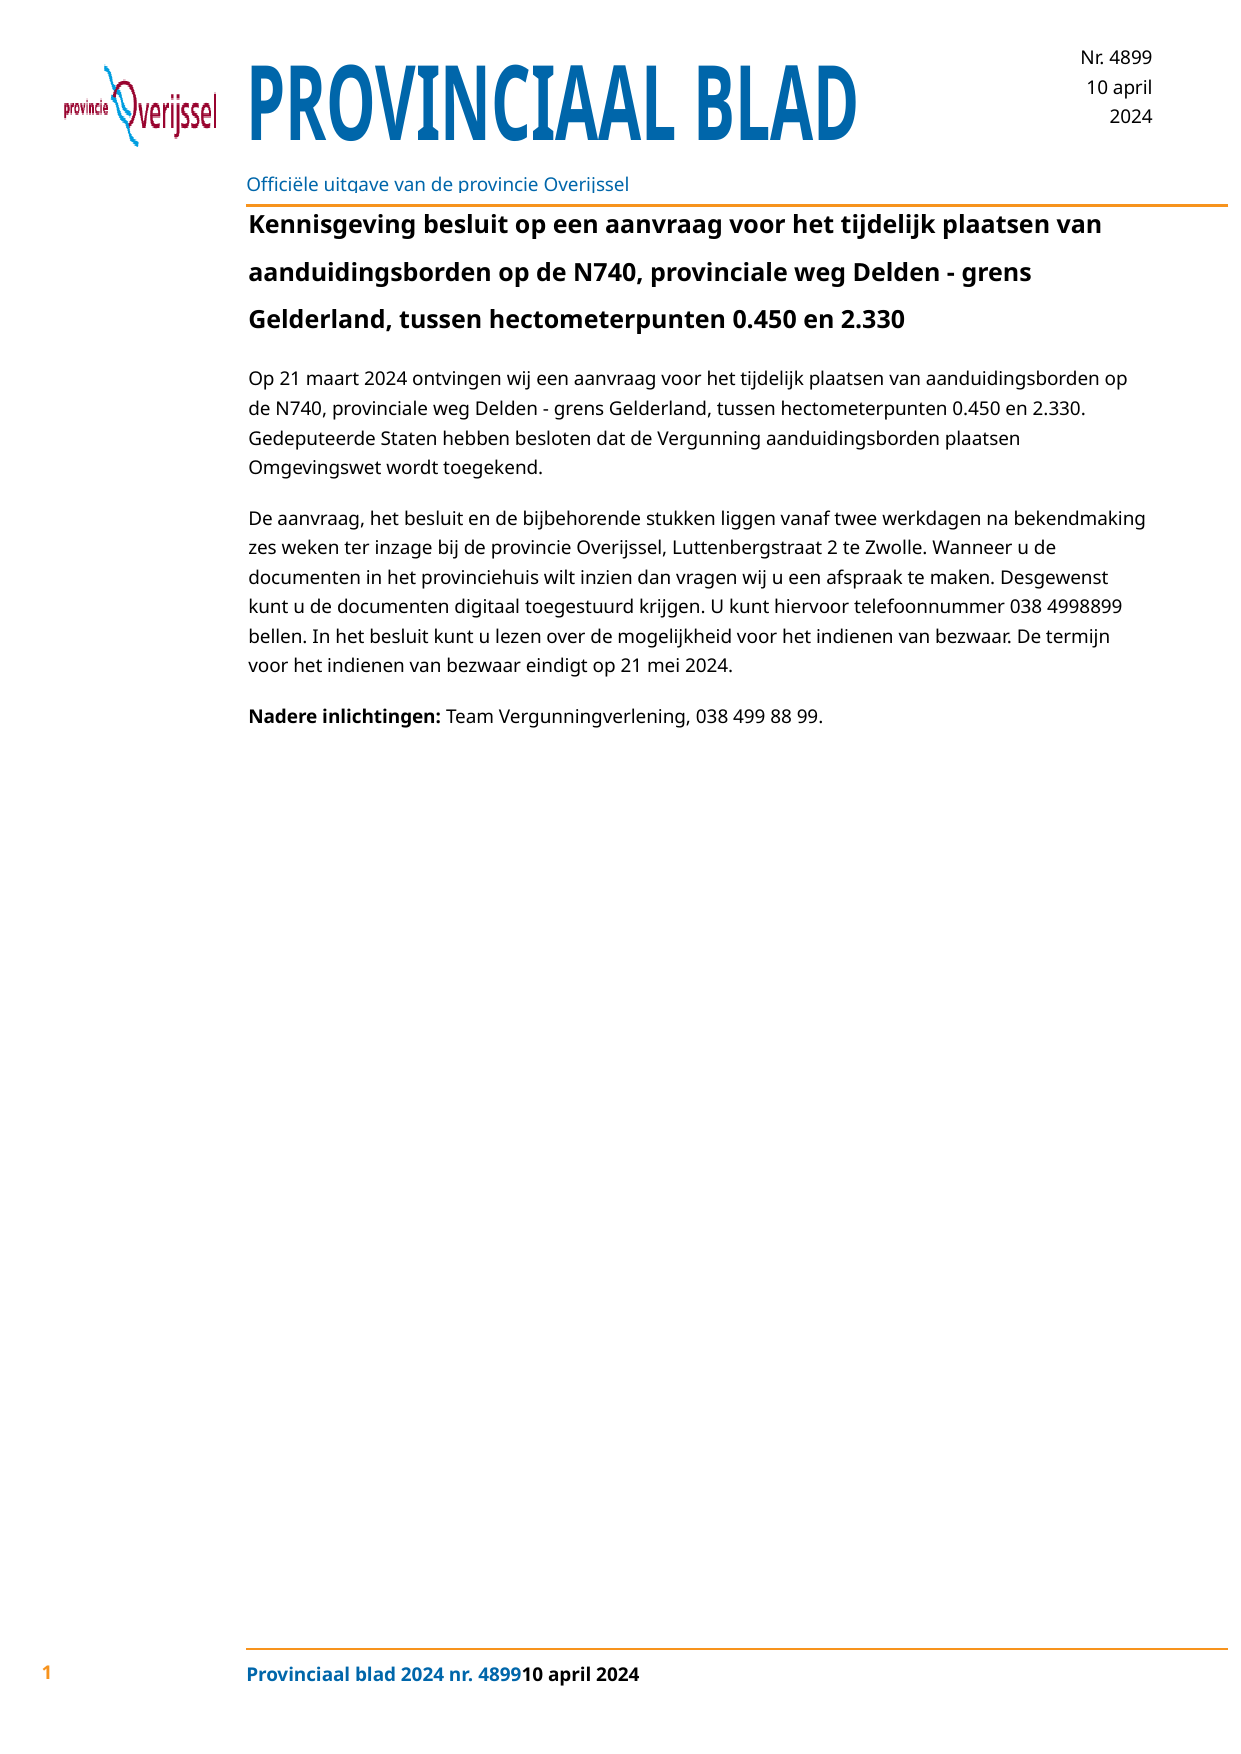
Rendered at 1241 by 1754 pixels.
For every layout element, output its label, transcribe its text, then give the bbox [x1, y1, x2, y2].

text Kennisgeving besluit op een aanvraag voor het tijdelijk plaatsen van aanduidingsborden op de N740, provinciale weg Delden - grens Gelderland, tussen hectometerpunten 0.450 en 2.330 [248, 207, 1152, 336]
picture [41, 47, 231, 172]
text De aanvraag, het besluit en de bijbehorende stukken liggen vanaf twee werkdagen na bekendmaking zes weken ter inzage bij de provincie Overijssel, Luttenbergstraat 2 te Zwolle. Wanneer u de documenten in het provinciehuis wilt inzien dan vragen wij u een afspraak te maken. Desgewenst kunt u de documenten digitaal toegestuurd krijgen. U kunt hiervoor telefoonnummer 038 4998899 bellen. In het besluit kunt u lezen over de mogelijkheid voor het indienen van bezwaar. De termijn voor het indienen van bezwaar eindigt op 21 mei 2024. [248, 505, 1152, 678]
text Op 21 maart 2024 ontvingen wij een aanvraag voor het tijdelijk plaatsen van aanduidingsborden op de N740, provinciale weg Delden - grens Gelderland, tussen hectometerpunten 0.450 en 2.330. Gedeputeerde Staten hebben besloten dat de Vergunning aanduidingsborden plaatsen Omgevingswet wordt toegekend. [248, 366, 1152, 480]
text Nadere inlichtingen: Team Vergunningverlening, 038 499 88 99. [248, 703, 1152, 729]
